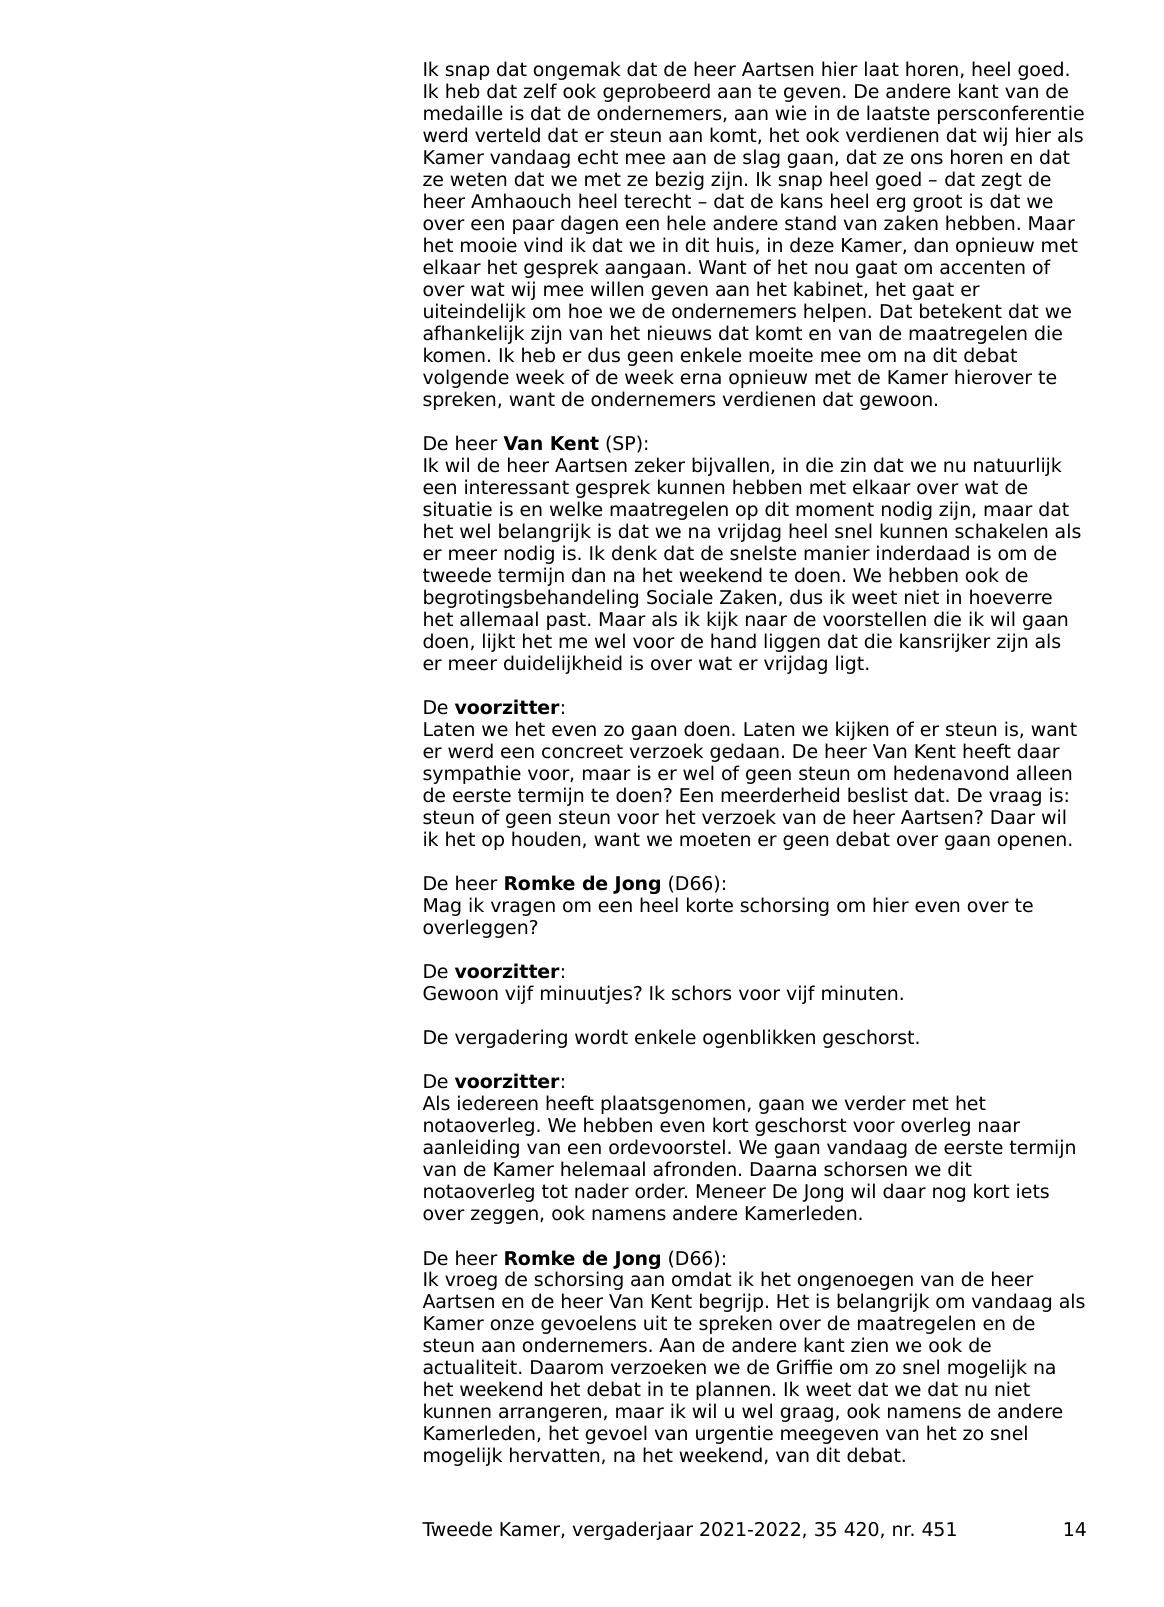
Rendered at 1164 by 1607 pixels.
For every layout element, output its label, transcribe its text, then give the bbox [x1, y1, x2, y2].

text Ik snap dat ongemak dat de heer Aartsen hier laat horen, heel goed. Ik heb dat zelf ook geprobeerd aan te geven. De andere kant van de medaille is dat de ondernemers, aan wie in de laatste persconferentie werd verteld dat er steun aan komt, het ook verdienen dat wij hier als Kamer vandaag echt mee aan de slag gaan, dat ze ons horen en dat ze weten dat we met ze bezig zijn. Ik snap heel goed – dat zegt de heer Amhaouch heel terecht – dat de kans heel erg groot is dat we over een paar dagen een hele andere stand van zaken hebben. Maar het mooie vind ik dat we in dit huis, in deze Kamer, dan opnieuw met elkaar het gesprek aangaan. Want of het nou gaat om accenten of over wat wij mee willen geven aan het kabinet, het gaat er uiteindelijk om hoe we de ondernemers helpen. Dat betekent dat we afhankelijk zijn van het nieuws dat komt en van de maatregelen die komen. Ik heb er dus geen enkele moeite mee om na dit debat volgende week of de week erna opnieuw met de Kamer hierover te spreken, want de ondernemers verdienen dat gewoon. [422, 59, 1087, 411]
text De voorzitter: [422, 1071, 1087, 1093]
text De voorzitter: [422, 961, 1087, 983]
text De heer Romke de Jong (D66): [422, 873, 1087, 895]
text De vergadering wordt enkele ogenblikken geschorst. [422, 1027, 1087, 1049]
text De voorzitter: [422, 697, 1087, 719]
text Laten we het even zo gaan doen. Laten we kijken of er steun is, want er werd een concreet verzoek gedaan. De heer Van Kent heeft daar sympathie voor, maar is er wel of geen steun om hedenavond alleen de eerste termijn te doen? Een meerderheid beslist dat. De vraag is: steun of geen steun voor het verzoek van de heer Aartsen? Daar wil ik het op houden, want we moeten er geen debat over gaan openen. [422, 719, 1087, 851]
text Ik wil de heer Aartsen zeker bijvallen, in die zin dat we nu natuurlijk een interessant gesprek kunnen hebben met elkaar over wat de situatie is en welke maatregelen op dit moment nodig zijn, maar dat het wel belangrijk is dat we na vrijdag heel snel kunnen schakelen als er meer nodig is. Ik denk dat de snelste manier inderdaad is om de tweede termijn dan na het weekend te doen. We hebben ook de begrotingsbehandeling Sociale Zaken, dus ik weet niet in hoeverre het allemaal past. Maar als ik kijk naar de voorstellen die ik wil gaan doen, lijkt het me wel voor de hand liggen dat die kansrijker zijn als er meer duidelijkheid is over wat er vrijdag ligt. [422, 455, 1087, 675]
text Ik vroeg de schorsing aan omdat ik het ongenoegen van de heer Aartsen en de heer Van Kent begrijp. Het is belangrijk om vandaag als Kamer onze gevoelens uit te spreken over de maatregelen en de steun aan ondernemers. Aan de andere kant zien we ook de actualiteit. Daarom verzoeken we de Griffie om zo snel mogelijk na het weekend het debat in te plannen. Ik weet dat we dat nu niet kunnen arrangeren, maar ik wil u wel graag, ook namens de andere Kamerleden, het gevoel van urgentie meegeven van het zo snel mogelijk hervatten, na het weekend, van dit debat. [422, 1269, 1087, 1467]
text Mag ik vragen om een heel korte schorsing om hier even over te overleggen? [422, 895, 1087, 939]
text Gewoon vijf minuutjes? Ik schors voor vijf minuten. [422, 983, 1087, 1005]
text Als iedereen heeft plaatsgenomen, gaan we verder met het notaoverleg. We hebben even kort geschorst voor overleg naar aanleiding van een ordevoorstel. We gaan vandaag de eerste termijn van de Kamer helemaal afronden. Daarna schorsen we dit notaoverleg tot nader order. Meneer De Jong wil daar nog kort iets over zeggen, ook namens andere Kamerleden. [422, 1093, 1087, 1225]
text De heer Romke de Jong (D66): [422, 1247, 1087, 1269]
text De heer Van Kent (SP): [422, 433, 1087, 455]
